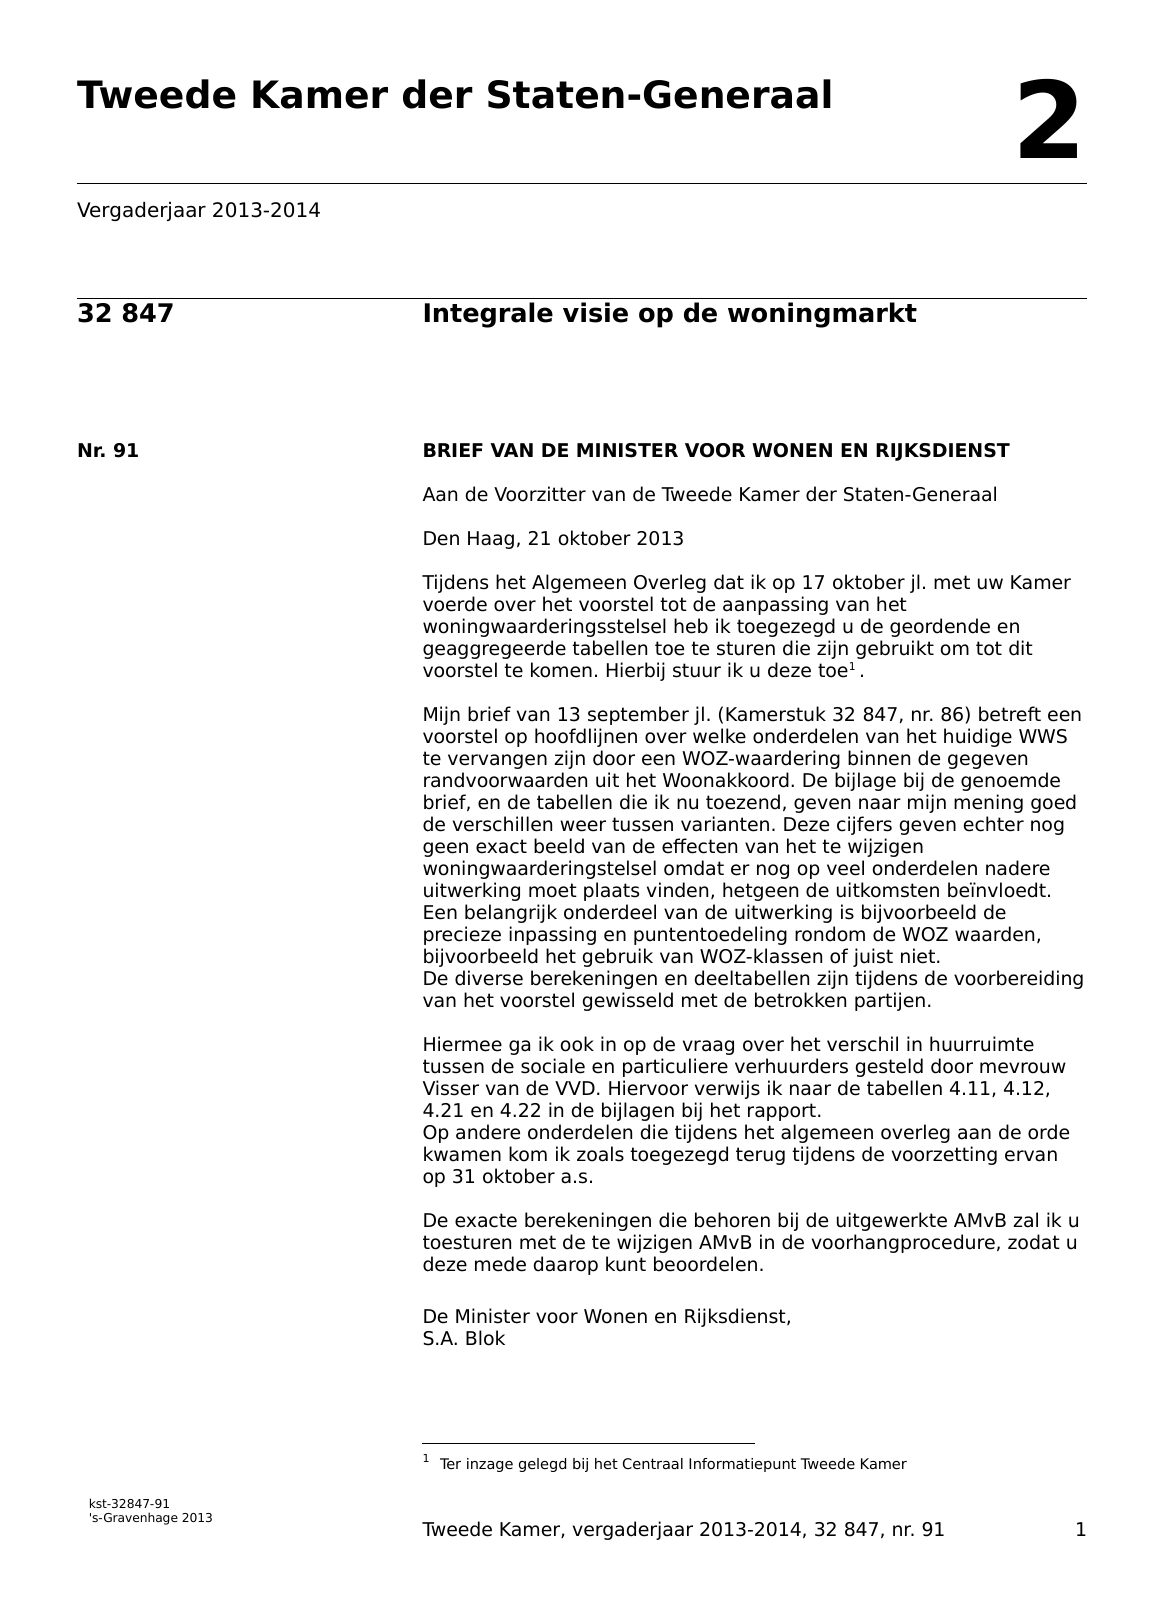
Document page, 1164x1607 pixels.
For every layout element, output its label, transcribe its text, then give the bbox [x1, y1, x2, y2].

table_cell Vergaderjaar 2013-2014 [77, 184, 1087, 298]
text kst-32847-91 [88, 1497, 323, 1511]
subtitle Nr. 91 BRIEF VAN DE MINISTER VOOR WONEN EN RIJKSDIENST [77, 440, 1087, 462]
text Op andere onderdelen die tijdens het algemeen overleg aan de orde kwamen kom ik zoals toegezegd terug tijdens de voorzetting ervan op 31 oktober a.s. [422, 1122, 1087, 1188]
table_header Tweede Kamer der Staten-Generaal [77, 59, 886, 183]
text De exacte berekeningen die behoren bij de uitgewerkte AMvB zal ik u toesturen met de te wijzigen AMvB in de voorhangprocedure, zodat u deze mede daarop kunt beoordelen. [422, 1210, 1087, 1276]
text Hiermee ga ik ook in op de vraag over het verschil in huurruimte tussen de sociale en particuliere verhuurders gesteld door mevrouw Visser van de VVD. Hiervoor verwijs ik naar de tabellen 4.11, 4.12, 4.21 en 4.22 in de bijlagen bij het rapport. [422, 1034, 1087, 1122]
text De diverse berekeningen en deeltabellen zijn tijdens de voorbereiding van het voorstel gewisseld met de betrokken partijen. [422, 968, 1087, 1012]
subtitle 32 847 Integrale visie op de woningmarkt [77, 299, 1087, 329]
table_header 2 [886, 59, 1087, 183]
text 's-Gravenhage 2013 [88, 1511, 323, 1525]
text Aan de Voorzitter van de Tweede Kamer der Staten-Generaal [422, 484, 1087, 506]
text Tijdens het Algemeen Overleg dat ik op 17 oktober jl. met uw Kamer voerde over het voorstel tot de aanpassing van het woningwaarderingsstelsel heb ik toegezegd u de geordende en geaggregeerde tabellen toe te sturen die zijn gebruikt om tot dit voorstel te komen. Hierbij stuur ik u deze toe. [422, 572, 1087, 682]
text Mijn brief van 13 september jl. (Kamerstuk 32 847, nr. 86) betreft een voorstel op hoofdlijnen over welke onderdelen van het huidige WWS te vervangen zijn door een WOZ-waardering binnen de gegeven randvoorwaarden uit het Woonakkoord. De bijlage bij de genoemde brief, en de tabellen die ik nu toezend, geven naar mijn mening goed de verschillen weer tussen varianten. Deze cijfers geven echter nog geen exact beeld van de effecten van het te wijzigen woningwaarderingstelsel omdat er nog op veel onderdelen nadere uitwerking moet plaats vinden, hetgeen de uitkomsten beïnvloedt. Een belangrijk onderdeel van de uitwerking is bijvoorbeeld de precieze inpassing en puntentoedeling rondom de WOZ waarden, bijvoorbeeld het gebruik van WOZ-klassen of juist niet. [422, 704, 1087, 968]
text Den Haag, 21 oktober 2013 [422, 528, 1087, 550]
text De Minister voor Wonen en Rijksdienst, S.A. Blok [422, 1306, 1087, 1350]
text Ter inzage gelegd bij het Centraal Informatiepunt Tweede Kamer [422, 1452, 1087, 1474]
